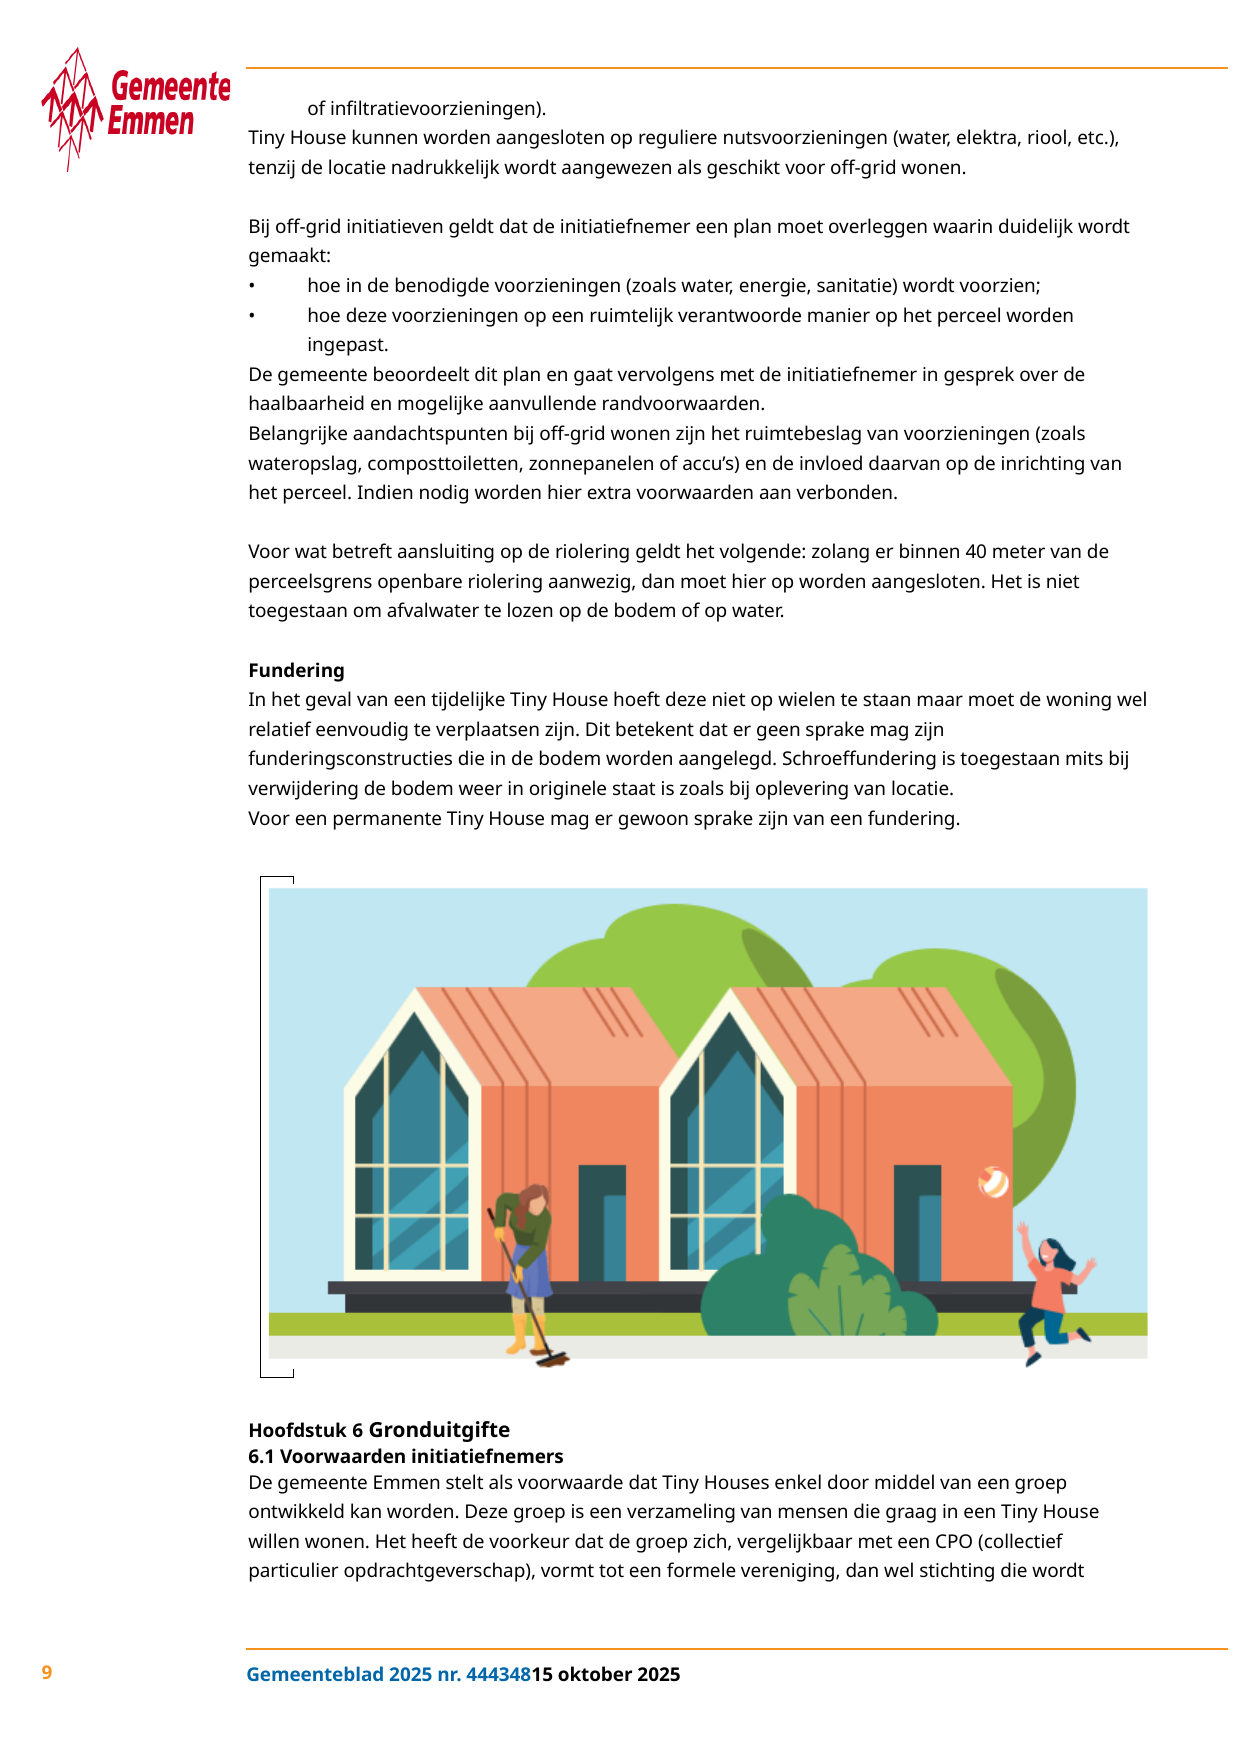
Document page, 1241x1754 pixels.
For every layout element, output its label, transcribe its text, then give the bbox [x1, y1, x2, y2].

text De gemeente Emmen stelt als voorwaarde dat Tiny Houses enkel door middel van een groep ontwikkeld kan worden. Deze groep is een verzameling van mensen die graag in een Tiny House willen wonen. Het heeft de voorkeur dat de groep zich, vergelijkbaar met een CPO (collectief particulier opdrachtgeverschap), vormt tot een formele vereniging, dan wel stichting die wordt [248, 1469, 1152, 1583]
list of infiltratievoorzieningen). [248, 95, 1152, 121]
text Tiny House kunnen worden aangesloten op reguliere nutsvoorzieningen (water, elektra, riool, etc.), tenzij de locatie nadrukkelijk wordt aangewezen als geschikt voor off-grid wonen. [248, 124, 1152, 180]
list hoe deze voorzieningen op een ruimtelijk verantwoorde manier op het perceel worden ingepast. [248, 302, 1152, 357]
text Hoofdstuk 6 Gronduitgifte [248, 1415, 1152, 1443]
text Voor wat betreft aansluiting op de riolering geldt het volgende: zolang er binnen 40 meter van de perceelsgrens openbare riolering aanwezig, dan moet hier op worden aangesloten. Het is niet toegestaan om afvalwater te lozen op de bodem of op water. [248, 538, 1152, 623]
text Bij off-grid initiatieven geldt dat de initiatiefnemer een plan moet overleggen waarin duidelijk wordt gemaakt: [248, 213, 1152, 268]
text Fundering [248, 657, 1152, 683]
picture [41, 47, 231, 172]
text Voor een permanente Tiny House mag er gewoon sprake zijn van een fundering. [248, 805, 1152, 831]
text Belangrijke aandachtspunten bij off-grid wonen zijn het ruimtebeslag van voorzieningen (zoals wateropslag, composttoiletten, zonnepanelen of accu’s) en de invloed daarvan op de inrichting van het perceel. Indien nodig worden hier extra voorwaarden aan verbonden. [248, 420, 1152, 505]
text De gemeente beoordeelt dit plan en gaat vervolgens met de initiatiefnemer in gesprek over de haalbaarheid en mogelijke aanvullende randvoorwaarden. [248, 361, 1152, 416]
list hoe in de benodigde voorzieningen (zoals water, energie, sanitatie) wordt voorzien; [248, 272, 1152, 298]
text In het geval van een tijdelijke Tiny House hoeft deze niet op wielen te staan maar moet de woning wel relatief eenvoudig te verplaatsen zijn. Dit betekent dat er geen sprake mag zijn funderingsconstructies die in de bodem worden aangelegd. Schroeffundering is toegestaan mits bij verwijdering de bodem weer in originele staat is zoals bij oplevering van locatie. [248, 686, 1152, 801]
picture [268, 884, 1155, 1369]
text 6.1 Voorwaarden initiatiefnemers [248, 1443, 1152, 1469]
